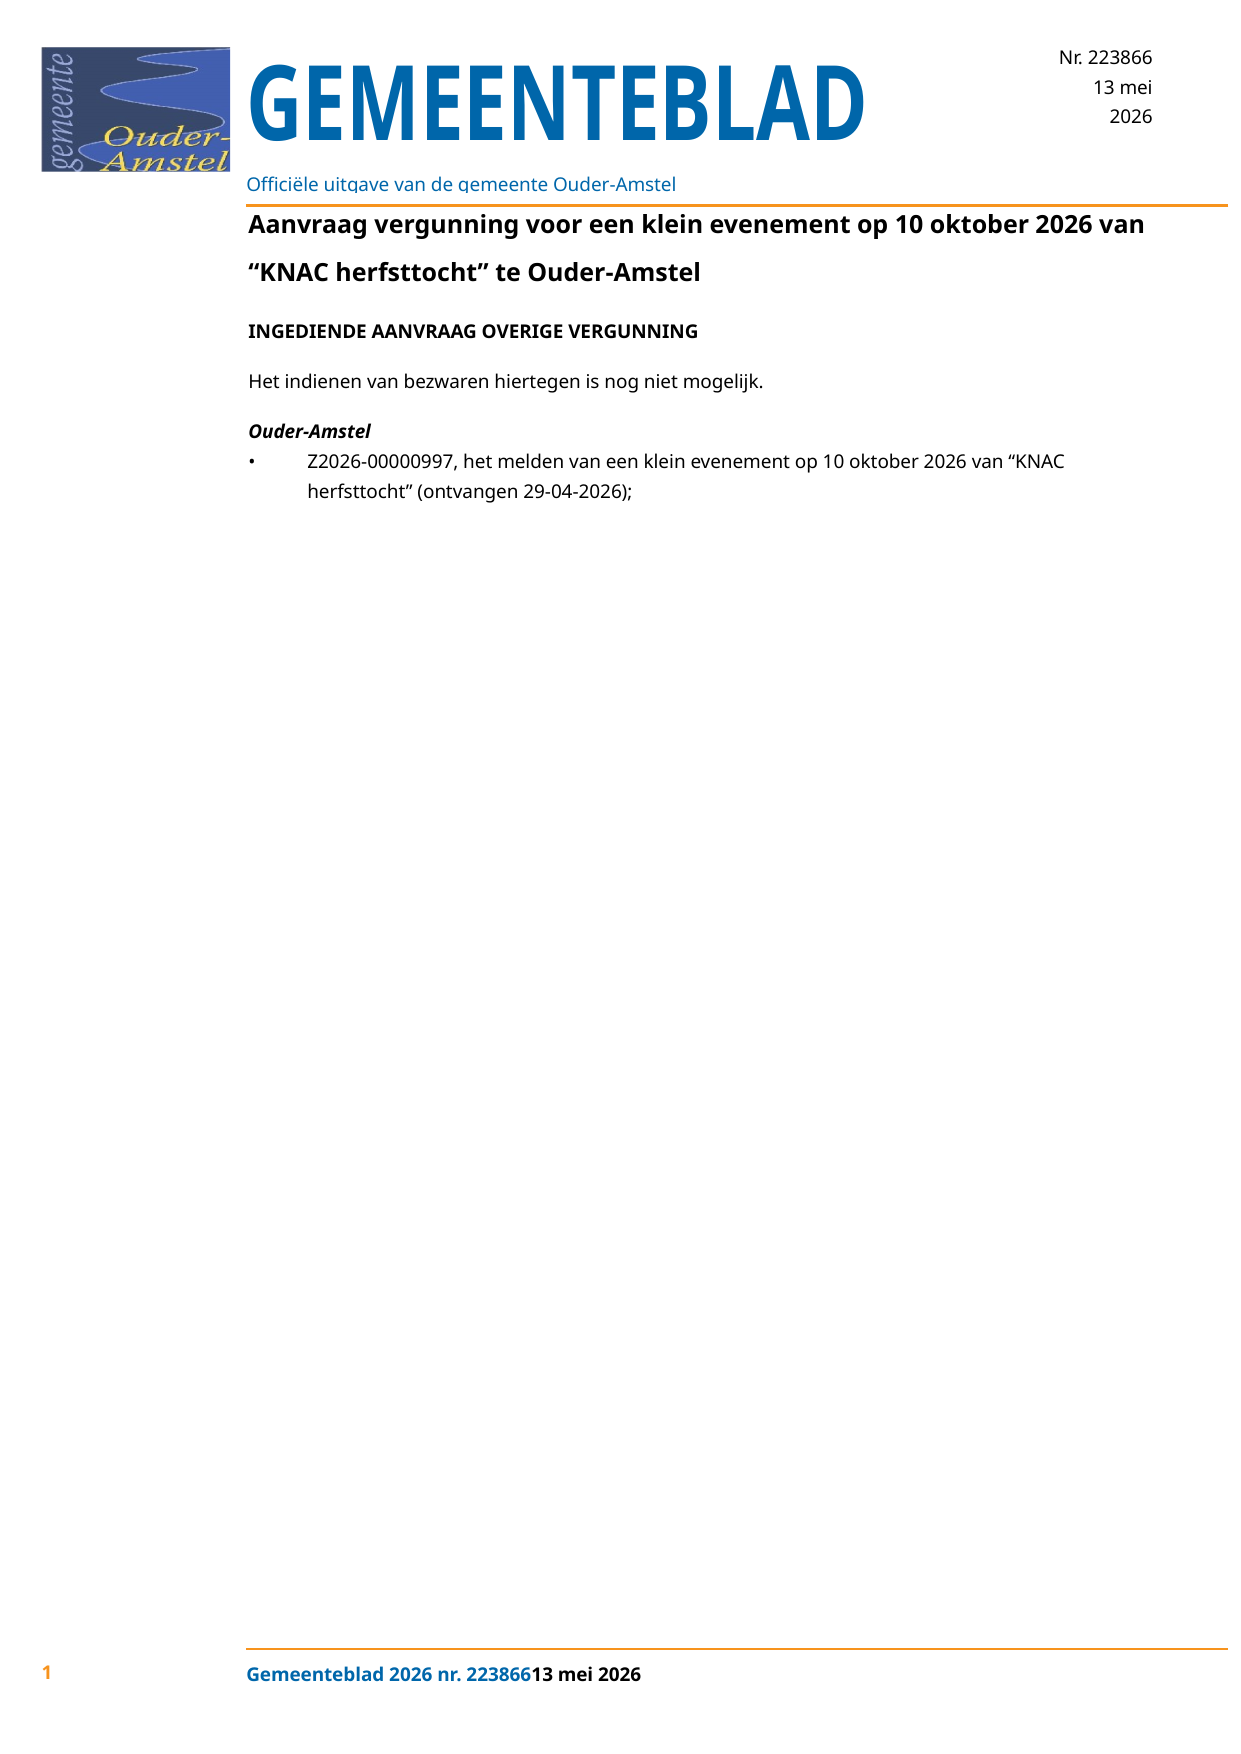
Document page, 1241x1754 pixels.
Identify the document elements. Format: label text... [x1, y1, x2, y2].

picture [41, 47, 231, 172]
text Aanvraag vergunning voor een klein evenement op 10 oktober 2026 van “KNAC herfsttocht” te Ouder-Amstel [248, 207, 1152, 288]
text INGEDIENDE AANVRAAG OVERIGE VERGUNNING [248, 318, 1152, 344]
text Het indienen van bezwaren hiertegen is nog niet mogelijk. [248, 368, 1152, 394]
list Z2026-00000997, het melden van een klein evenement op 10 oktober 2026 van “KNAC herfsttocht” (ontvangen 29-04-2026); [248, 448, 1152, 504]
text Ouder-Amstel [248, 419, 1152, 444]
